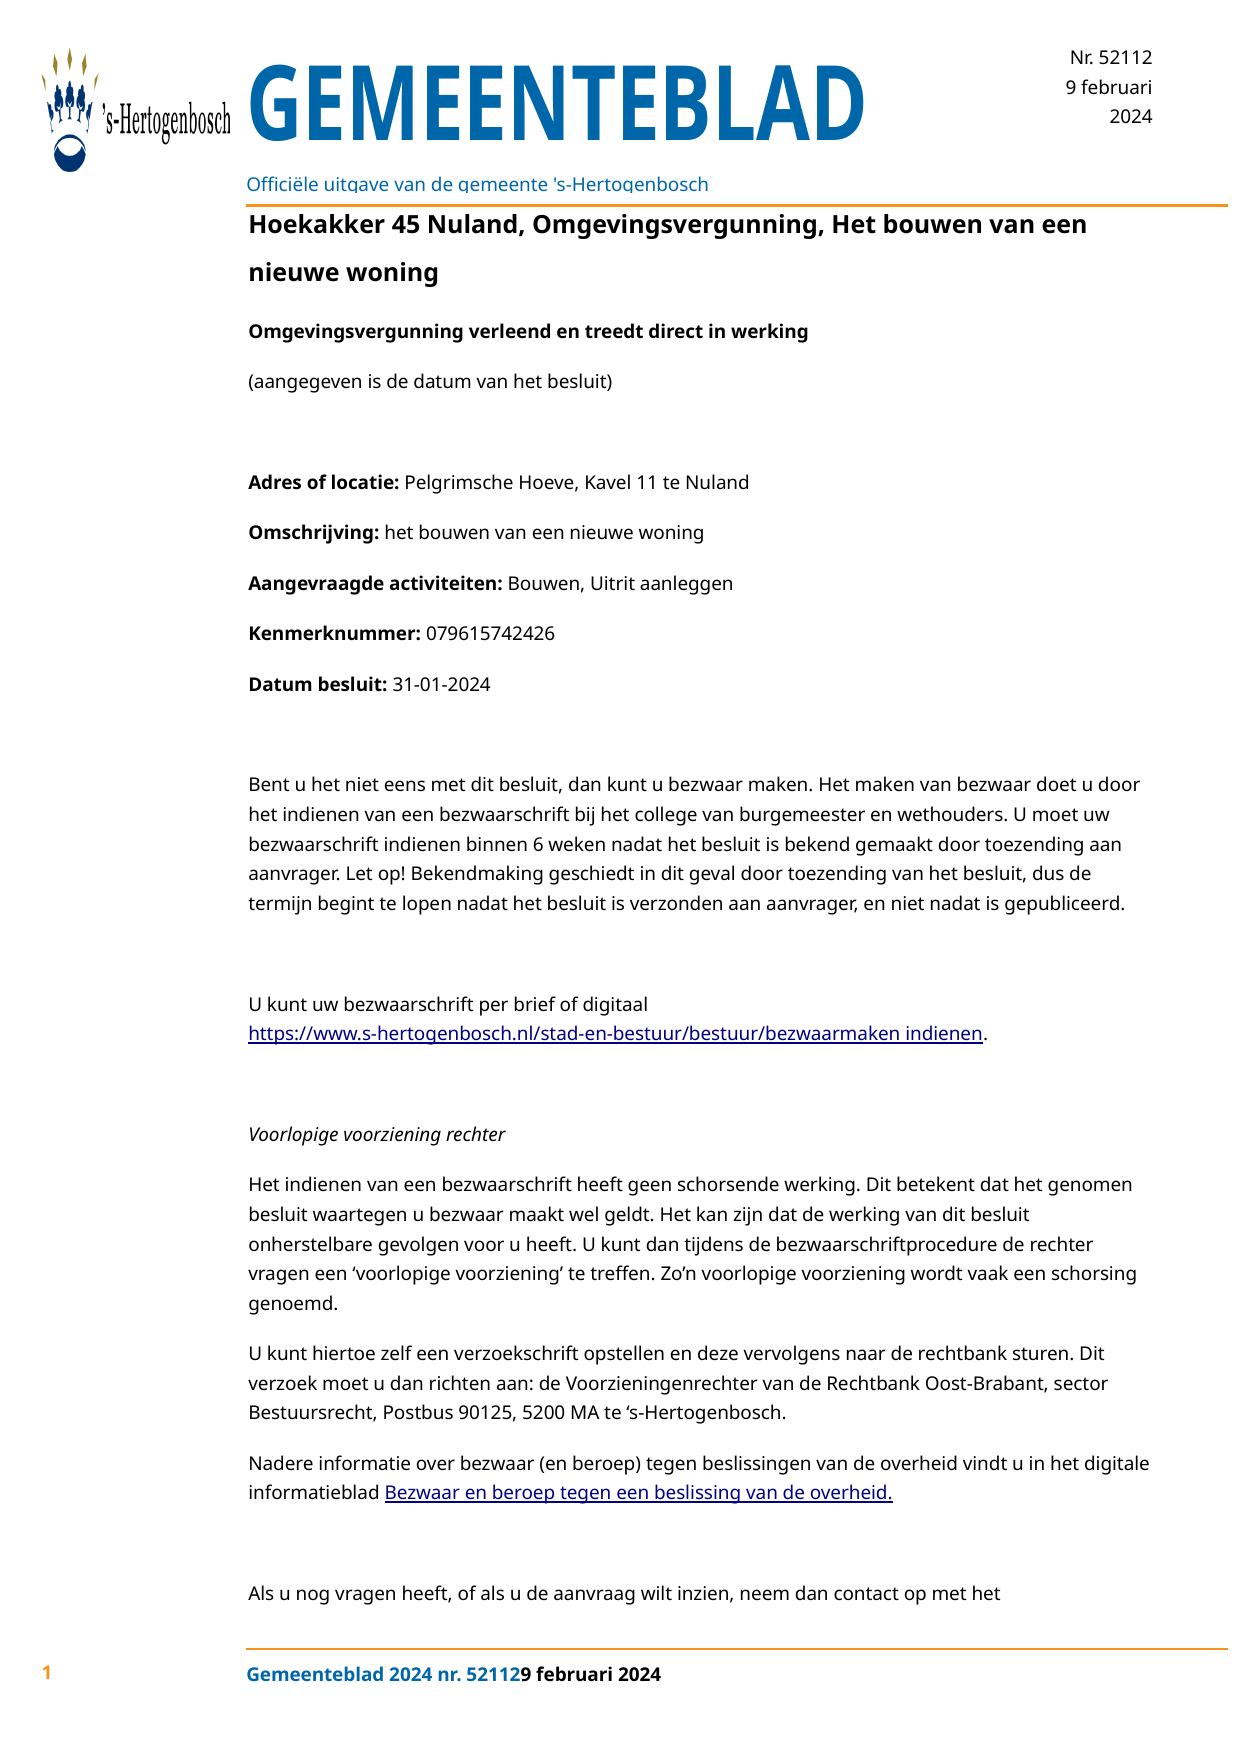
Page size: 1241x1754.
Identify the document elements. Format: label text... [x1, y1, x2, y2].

text Omschrijving: het bouwen van een nieuwe woning [248, 519, 1152, 545]
text Datum besluit: 31-01-2024 [248, 671, 1152, 697]
text Nadere informatie over bezwaar (en beroep) tegen beslissingen van de overheid vindt u in het digitale informatieblad Bezwaar en beroep tegen een beslissing van de overheid. [248, 1450, 1152, 1505]
text Adres of locatie: Pelgrimsche Hoeve, Kavel 11 te Nuland [248, 469, 1152, 495]
text (aangegeven is de datum van het besluit) [248, 368, 1152, 394]
text Voorlopige voorziening rechter [248, 1121, 1152, 1147]
text U kunt hiertoe zelf een verzoekschrift opstellen en deze vervolgens naar de rechtbank sturen. Dit verzoek moet u dan richten aan: de Voorzieningenrechter van de Rechtbank Oost-Brabant, sector Bestuursrecht, Postbus 90125, 5200 MA te ‘s-Hertogenbosch. [248, 1340, 1152, 1425]
text Omgevingsvergunning verleend en treedt direct in werking [248, 318, 1152, 344]
text Kenmerknummer: 079615742426 [248, 620, 1152, 646]
text Het indienen van een bezwaarschrift heeft geen schorsende werking. Dit betekent dat het genomen besluit waartegen u bezwaar maakt wel geldt. Het kan zijn dat de werking van dit besluit onherstelbare gevolgen voor u heeft. U kunt dan tijdens de bezwaarschriftprocedure de rechter vragen een ‘voorlopige voorziening’ te treffen. Zo’n voorlopige voorziening wordt vaak een schorsing genoemd. [248, 1172, 1152, 1316]
picture [41, 47, 231, 172]
text Als u nog vragen heeft, of als u de aanvraag wilt inzien, neem dan contact op met het [248, 1580, 1152, 1606]
text Aangevraagde activiteiten: Bouwen, Uitrit aanleggen [248, 570, 1152, 596]
text Hoekakker 45 Nuland, Omgevingsvergunning, Het bouwen van een nieuwe woning [248, 207, 1152, 288]
text Bent u het niet eens met dit besluit, dan kunt u bezwaar maken. Het maken van bezwaar doet u door het indienen van een bezwaarschrift bij het college van burgemeester en wethouders. U moet uw bezwaarschrift indienen binnen 6 weken nadat het besluit is bekend gemaakt door toezending aan aanvrager. Let op! Bekendmaking geschiedt in dit geval door toezending van het besluit, dus de termijn begint te lopen nadat het besluit is verzonden aan aanvrager, en niet nadat is gepubliceerd. [248, 772, 1152, 916]
text U kunt uw bezwaarschrift per brief of digitaal https://www.s-hertogenbosch.nl/stad-en-bestuur/bestuur/bezwaarmaken indienen. [248, 991, 1152, 1046]
